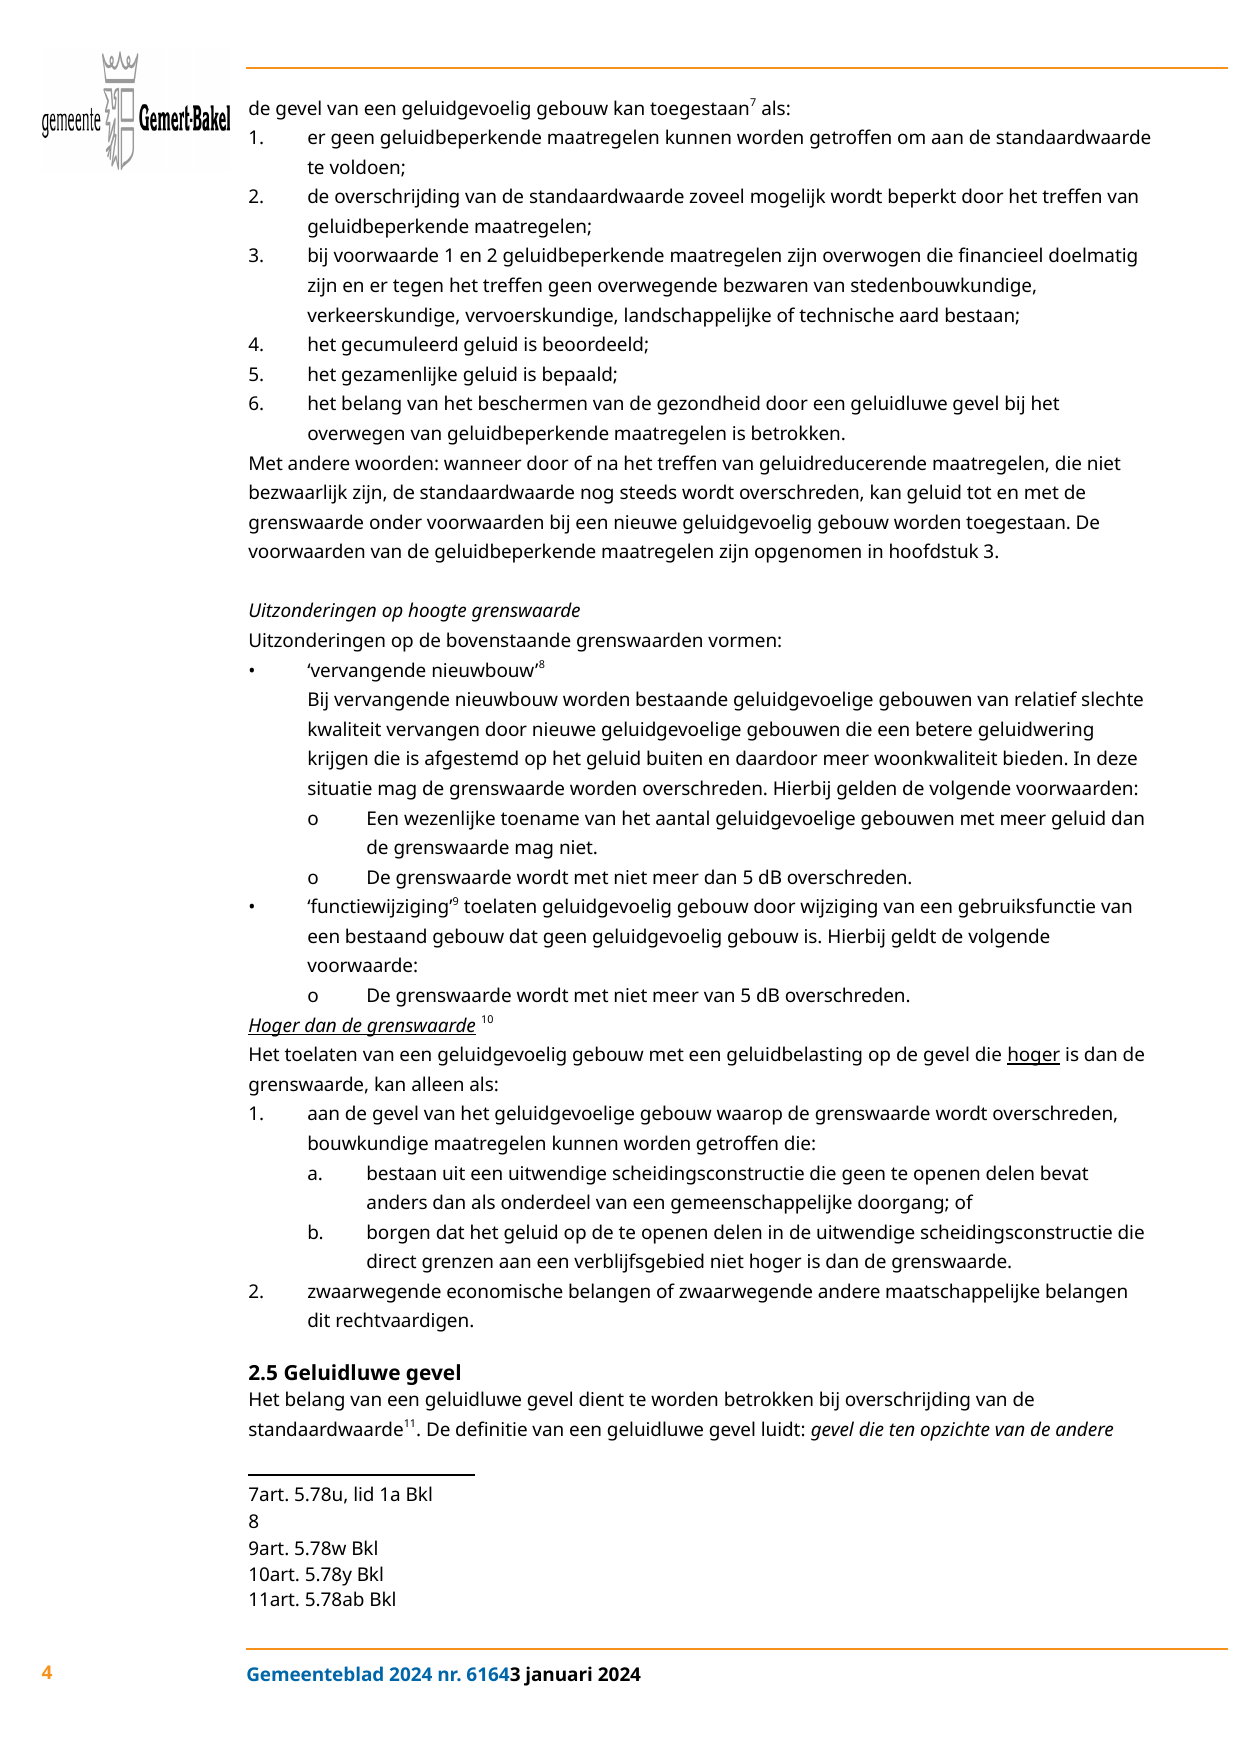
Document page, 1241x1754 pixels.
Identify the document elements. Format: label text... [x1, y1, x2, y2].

text Met andere woorden: wanneer door of na het treffen van geluidreducerende maatregelen, die niet bezwaarlijk zijn, de standaardwaarde nog steeds wordt overschreden, kan geluid tot en met de grenswaarde onder voorwaarden bij een nieuwe geluidgevoelig gebouw worden toegestaan. De voorwaarden van de geluidbeperkende maatregelen zijn opgenomen in hoofdstuk 3. [248, 450, 1152, 564]
text Het belang van een geluidluwe gevel dient te worden betrokken bij overschrijding van de standaardwaarde. De definitie van een geluidluwe gevel luidt: gevel die ten opzichte van de andere [248, 1387, 1152, 1442]
list ‘vervangende nieuwbouw’ [248, 657, 1152, 683]
text art. 5.78y Bkl [248, 1561, 1152, 1586]
text Hoger dan de grenswaarde [248, 1012, 1152, 1038]
list De grenswaarde wordt met niet meer van 5 dB overschreden. [307, 982, 1152, 1008]
text art. 5.78ab Bkl [248, 1586, 1152, 1612]
text 2.5 Geluidluwe gevel [248, 1358, 1152, 1387]
list de overschrijding van de standaardwaarde zoveel mogelijk wordt beperkt door het treffen van geluidbeperkende maatregelen; [248, 183, 1152, 239]
list De grenswaarde wordt met niet meer dan 5 dB overschreden. [307, 864, 1152, 890]
text Het toelaten van een geluidgevoelig gebouw met een geluidbelasting op de gevel die hoger is dan de grenswaarde, kan alleen als: [248, 1041, 1152, 1097]
list aan de gevel van het geluidgevoelige gebouw waarop de grenswaarde wordt overschreden, bouwkundige maatregelen kunnen worden getroffen die: [248, 1101, 1152, 1156]
text Uitzonderingen op hoogte grenswaarde [248, 598, 1152, 623]
text de gevel van een geluidgevoelig gebouw kan toegestaan als: [248, 95, 1152, 121]
list er geen geluidbeperkende maatregelen kunnen worden getroffen om aan de standaardwaarde te voldoen; [248, 124, 1152, 180]
list het belang van het beschermen van de gezondheid door een geluidluwe gevel bij het overwegen van geluidbeperkende maatregelen is betrokken. [248, 391, 1152, 446]
list ‘functiewijziging’ toelaten geluidgevoelig gebouw door wijziging van een gebruiksfunctie van een bestaand gebouw dat geen geluidgevoelig gebouw is. Hierbij geldt de volgende voorwaarde: [248, 893, 1152, 978]
list bij voorwaarde 1 en 2 geluidbeperkende maatregelen zijn overwogen die financieel doelmatig zijn en er tegen het treffen geen overwegende bezwaren van stedenbouwkundige, verkeerskundige, vervoerskundige, landschappelijke of technische aard bestaan; [248, 243, 1152, 328]
text Uitzonderingen op de bovenstaande grenswaarden vormen: [248, 627, 1152, 653]
picture [41, 47, 231, 172]
list het gezamenlijke geluid is bepaald; [248, 361, 1152, 387]
list Bij vervangende nieuwbouw worden bestaande geluidgevoelige gebouwen van relatief slechte kwaliteit vervangen door nieuwe geluidgevoelige gebouwen die een betere geluidwering krijgen die is afgestemd op het geluid buiten en daardoor meer woonkwaliteit bieden. In deze situatie mag de grenswaarde worden overschreden. Hierbij gelden de volgende voorwaarden: [248, 686, 1152, 801]
list bestaan uit een uitwendige scheidingsconstructie die geen te openen delen bevat anders dan als onderdeel van een gemeenschappelijke doorgang; of [307, 1160, 1152, 1215]
text art. 5.78u, lid 1a Bkl [248, 1481, 1152, 1507]
list Een wezenlijke toename van het aantal geluidgevoelige gebouwen met meer geluid dan de grenswaarde mag niet. [307, 805, 1152, 860]
list het gecumuleerd geluid is beoordeeld; [248, 331, 1152, 357]
list zwaarwegende economische belangen of zwaarwegende andere maatschappelijke belangen dit rechtvaardigen. [248, 1278, 1152, 1333]
list borgen dat het geluid op de te openen delen in de uitwendige scheidingsconstructie die direct grenzen aan een verblijfsgebied niet hoger is dan de grenswaarde. [307, 1219, 1152, 1274]
list art. 5.78w Bkl [248, 1535, 1152, 1561]
